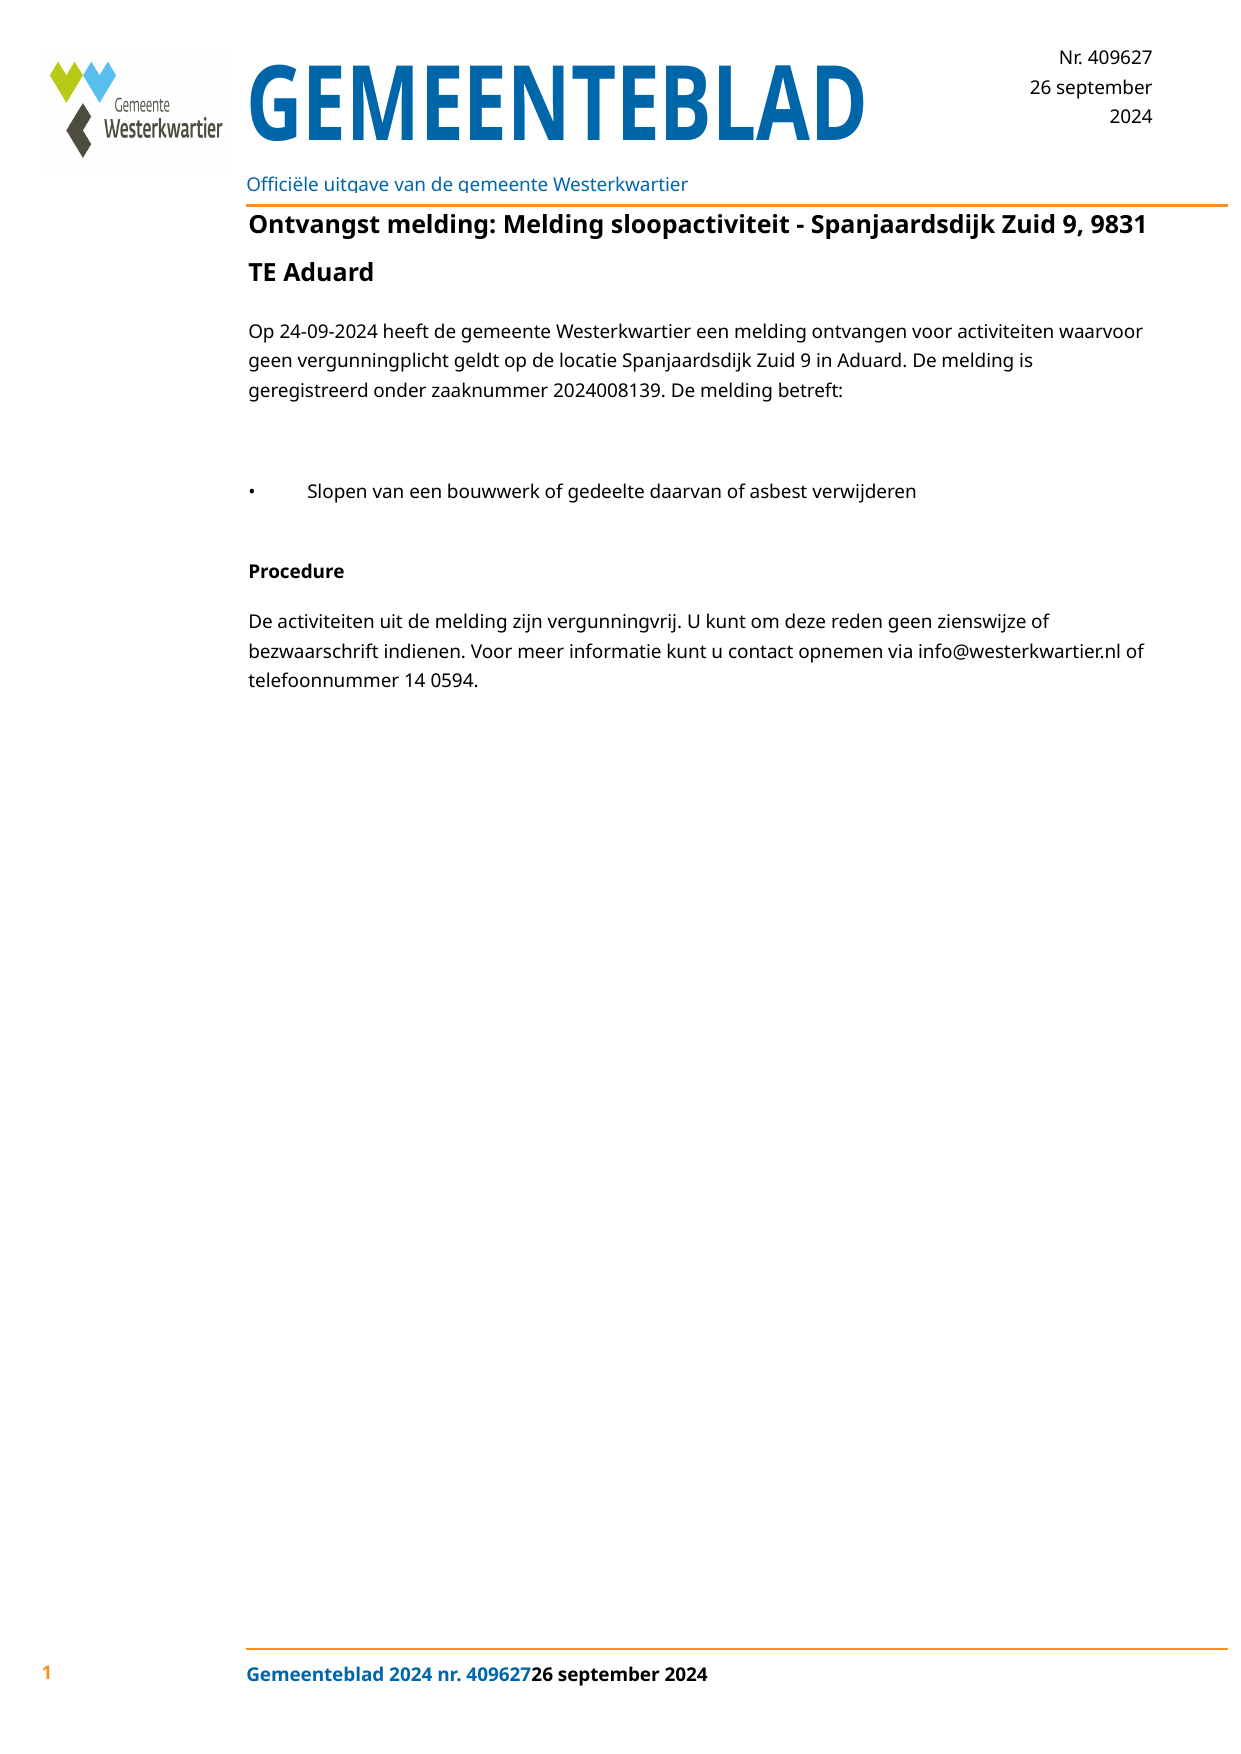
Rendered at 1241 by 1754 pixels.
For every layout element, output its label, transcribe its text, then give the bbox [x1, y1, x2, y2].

text Op 24-09-2024 heeft de gemeente Westerkwartier een melding ontvangen voor activiteiten waarvoor geen vergunningplicht geldt op de locatie Spanjaardsdijk Zuid 9 in Aduard. De melding is geregistreerd onder zaaknummer 2024008139. De melding betreft: [248, 318, 1152, 403]
text Ontvangst melding: Melding sloopactiviteit - Spanjaardsdijk Zuid 9, 9831 TE Aduard [248, 207, 1152, 288]
picture [41, 47, 231, 172]
text Procedure [248, 558, 1152, 584]
text De activiteiten uit de melding zijn vergunningvrij. U kunt om deze reden geen zienswijze of bezwaarschrift indienen. Voor meer informatie kunt u contact opnemen via info@westerkwartier.nl of telefoonnummer 14 0594. [248, 608, 1152, 693]
list Slopen van een bouwwerk of gedeelte daarvan of asbest verwijderen [248, 478, 1152, 504]
